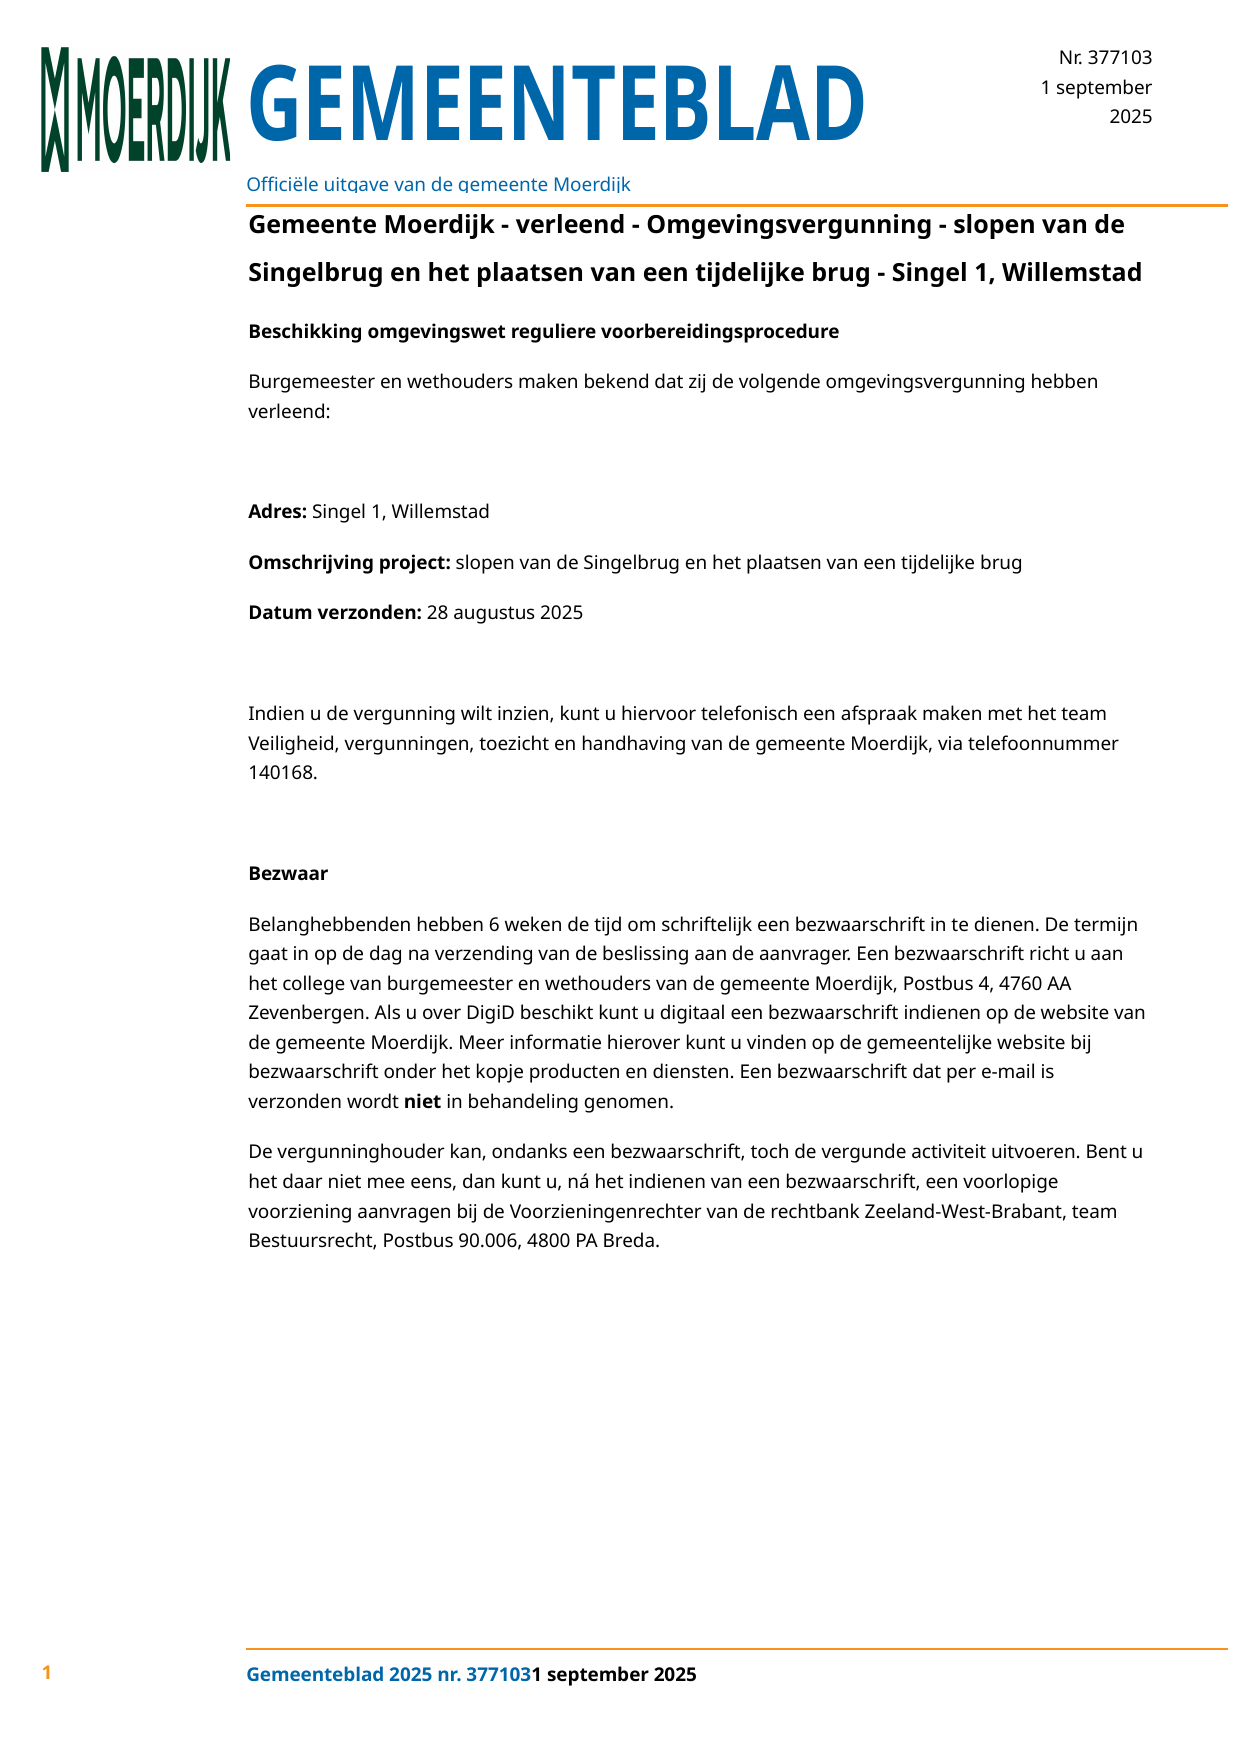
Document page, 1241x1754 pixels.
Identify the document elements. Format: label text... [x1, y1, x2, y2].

text Belanghebbenden hebben 6 weken de tijd om schriftelijk een bezwaarschrift in te dienen. De termijn gaat in op de dag na verzending van de beslissing aan de aanvrager. Een bezwaarschrift richt u aan het college van burgemeester en wethouders van de gemeente Moerdijk, Postbus 4, 4760 AA Zevenbergen. Als u over DigiD beschikt kunt u digitaal een bezwaarschrift indienen op de website van de gemeente Moerdijk. Meer informatie hierover kunt u vinden op de gemeentelijke website bij bezwaarschrift onder het kopje producten en diensten. Een bezwaarschrift dat per e-mail is verzonden wordt niet in behandeling genomen. [248, 911, 1152, 1114]
text Datum verzonden: 28 augustus 2025 [248, 599, 1152, 625]
picture [41, 47, 231, 172]
text Omschrijving project: slopen van de Singelbrug en het plaatsen van een tijdelijke brug [248, 549, 1152, 575]
text De vergunninghouder kan, ondanks een bezwaarschrift, toch de vergunde activiteit uitvoeren. Bent u het daar niet mee eens, dan kunt u, ná het indienen van een bezwaarschrift, een voorlopige voorziening aanvragen bij de Voorzieningenrechter van de rechtbank Zeeland-West-Brabant, team Bestuursrecht, Postbus 90.006, 4800 PA Breda. [248, 1139, 1152, 1253]
text Burgemeester en wethouders maken bekend dat zij de volgende omgevingsvergunning hebben verleend: [248, 368, 1152, 424]
text Adres: Singel 1, Willemstad [248, 499, 1152, 524]
text Bezwaar [248, 860, 1152, 886]
text Indien u de vergunning wilt inzien, kunt u hiervoor telefonisch een afspraak maken met het team Veiligheid, vergunningen, toezicht en handhaving van de gemeente Moerdijk, via telefoonnummer 140168. [248, 700, 1152, 785]
text Beschikking omgevingswet reguliere voorbereidingsprocedure [248, 318, 1152, 344]
text Gemeente Moerdijk - verleend - Omgevingsvergunning - slopen van de Singelbrug en het plaatsen van een tijdelijke brug - Singel 1, Willemstad [248, 207, 1152, 288]
